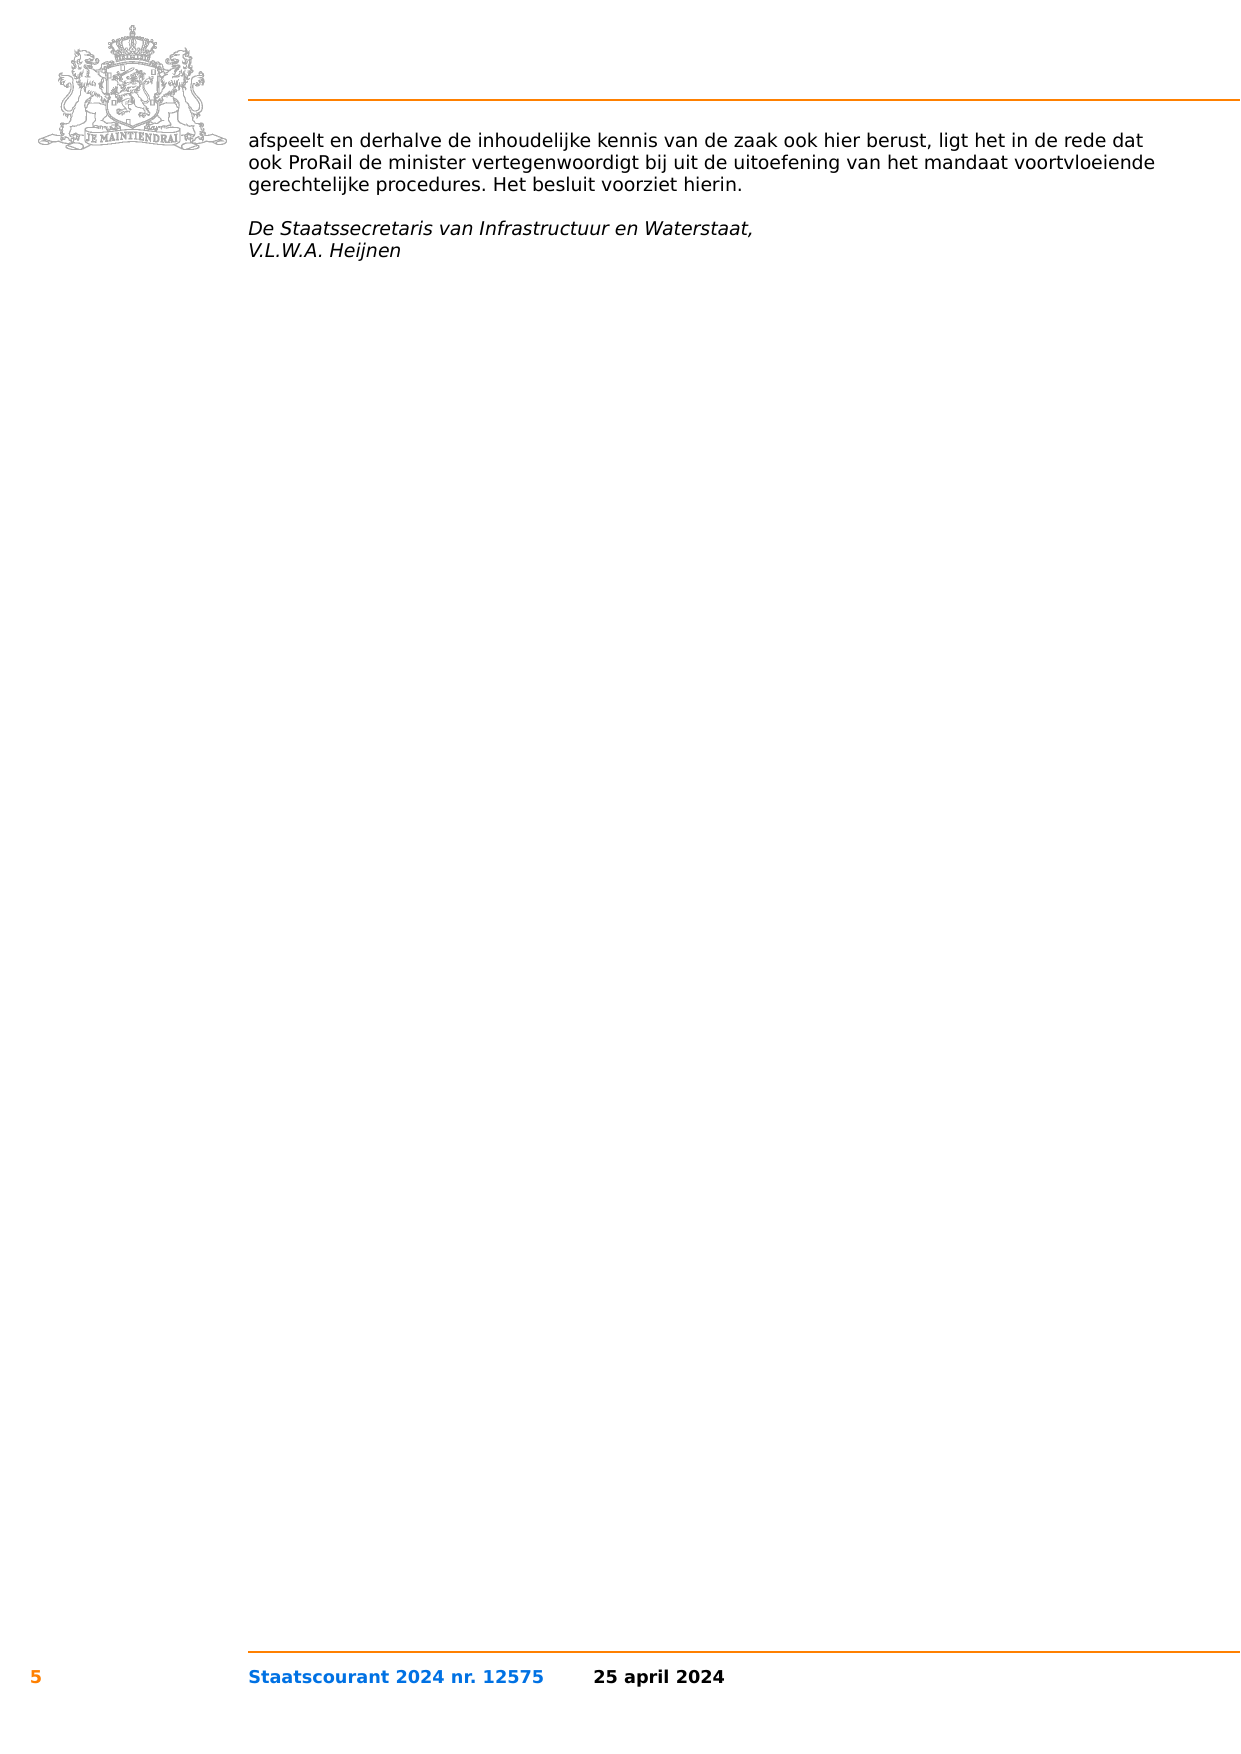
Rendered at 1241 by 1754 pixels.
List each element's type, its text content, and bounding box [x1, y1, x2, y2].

text De Staatssecretaris van Infrastructuur en Waterstaat, V.L.W.A. Heijnen [248, 218, 1163, 262]
picture [38, 25, 227, 150]
text afspeelt en derhalve de inhoudelijke kennis van de zaak ook hier berust, ligt het in de rede dat ook ProRail de minister vertegenwoordigt bij uit de uitoefening van het mandaat voortvloeiende gerechtelijke procedures. Het besluit voorziet hierin. [248, 130, 1163, 196]
